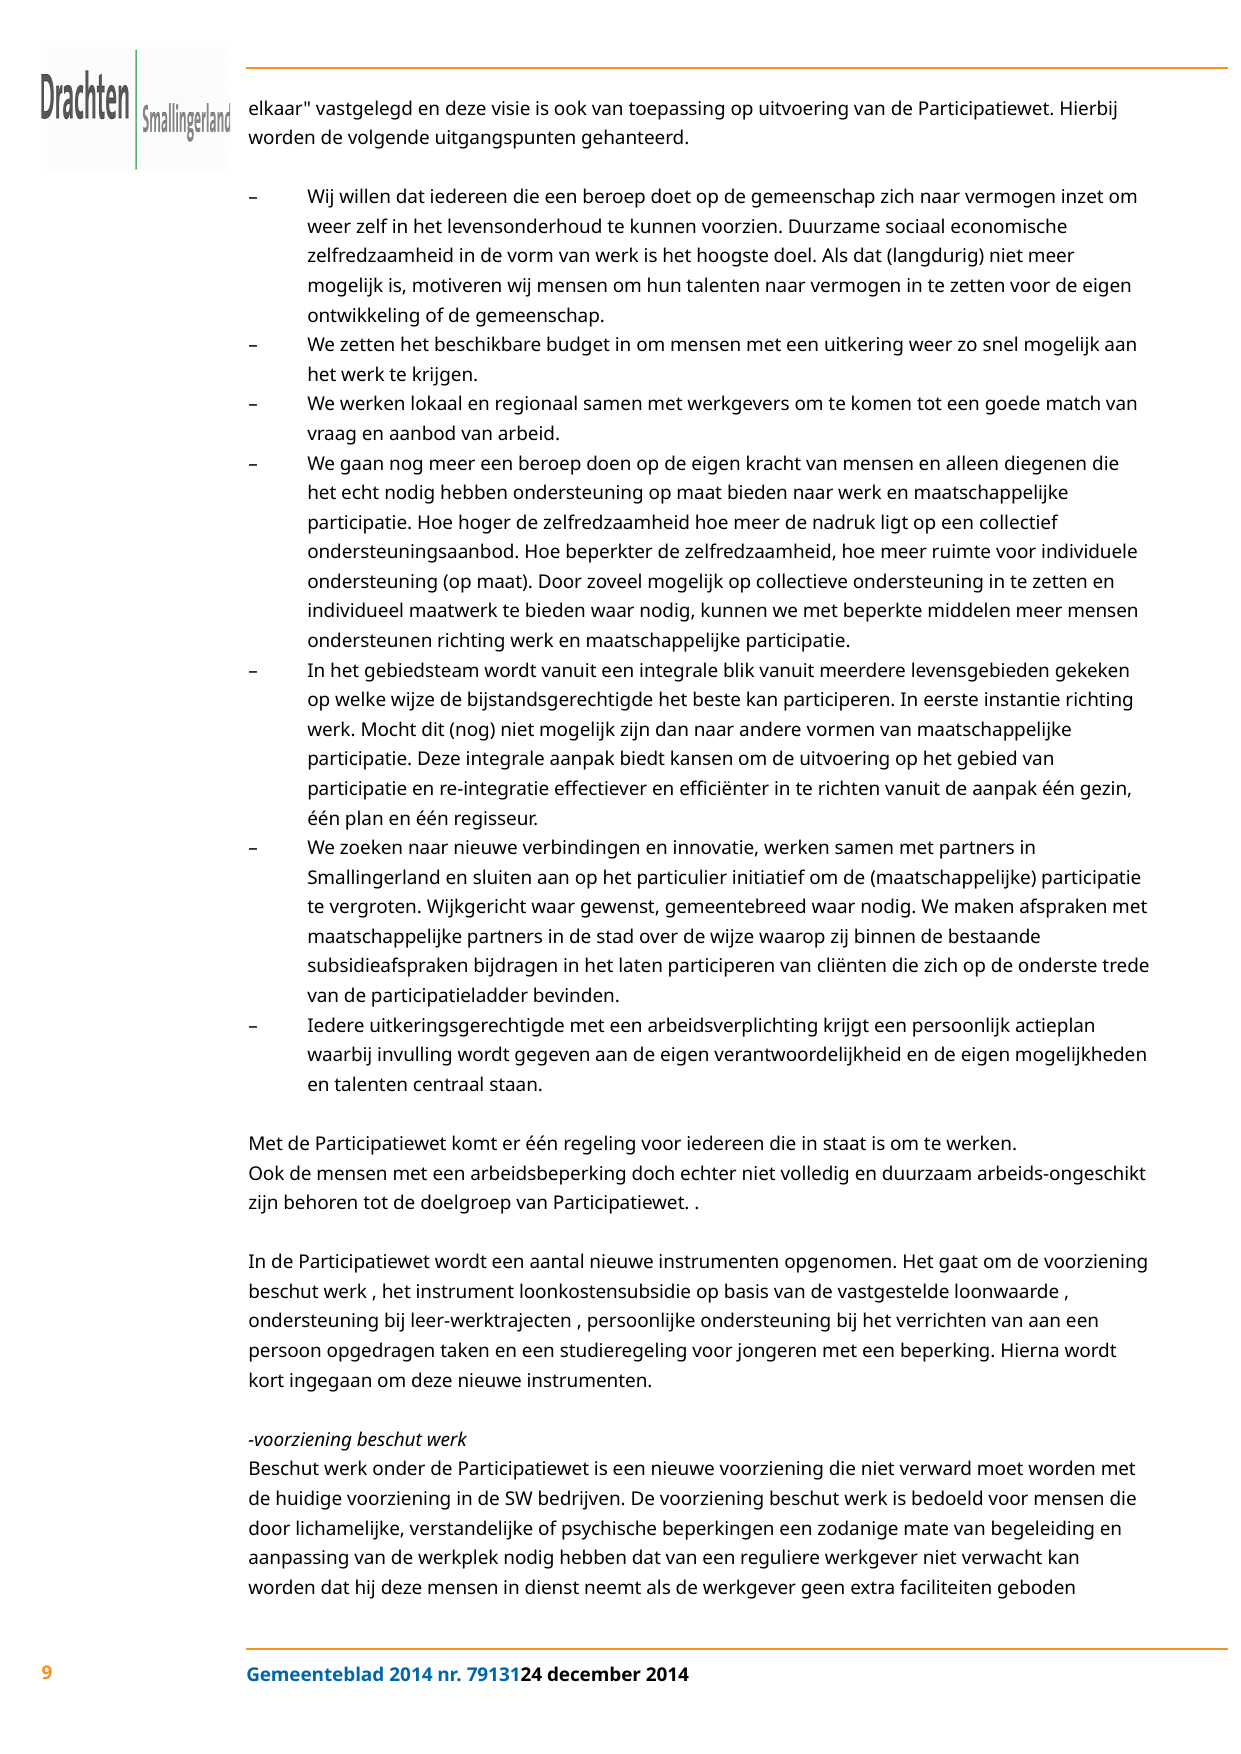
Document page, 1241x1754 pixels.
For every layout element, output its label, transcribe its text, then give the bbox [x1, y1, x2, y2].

text In de Participatiewet wordt een aantal nieuwe instrumenten opgenomen. Het gaat om de voorziening beschut werk , het instrument loonkostensubsidie op basis van de vastgestelde loonwaarde , ondersteuning bij leer-werktrajecten , persoonlijke ondersteuning bij het verrichten van aan een persoon opgedragen taken en een studieregeling voor jongeren met een beperking. Hierna wordt kort ingegaan om deze nieuwe instrumenten. [248, 1248, 1152, 1393]
text -voorziening beschut werk [248, 1426, 1152, 1452]
list We zetten het beschikbare budget in om mensen met een uitkering weer zo snel mogelijk aan het werk te krijgen. [248, 331, 1152, 387]
list In het gebiedsteam wordt vanuit een integrale blik vanuit meerdere levensgebieden gekeken op welke wijze de bijstandsgerechtigde het beste kan participeren. In eerste instantie richting werk. Mocht dit (nog) niet mogelijk zijn dan naar andere vormen van maatschappelijke participatie. Deze integrale aanpak biedt kansen om de uitvoering op het gebied van participatie en re-integratie effectiever en efficiënter in te richten vanuit de aanpak één gezin, één plan en één regisseur. [248, 657, 1152, 831]
list We werken lokaal en regionaal samen met werkgevers om te komen tot een goede match van vraag en aanbod van arbeid. [248, 391, 1152, 446]
text Met de Participatiewet komt er één regeling voor iedereen die in staat is om te werken. [248, 1130, 1152, 1156]
picture [41, 47, 231, 172]
list Wij willen dat iedereen die een beroep doet op de gemeenschap zich naar vermogen inzet om weer zelf in het levensonderhoud te kunnen voorzien. Duurzame sociaal economische zelfredzaamheid in de vorm van werk is het hoogste doel. Als dat (langdurig) niet meer mogelijk is, motiveren wij mensen om hun talenten naar vermogen in te zetten voor de eigen ontwikkeling of de gemeenschap. [248, 183, 1152, 328]
list We zoeken naar nieuwe verbindingen en innovatie, werken samen met partners in Smallingerland en sluiten aan op het particulier initiatief om de (maatschappelijke) participatie te vergroten. Wijkgericht waar gewenst, gemeentebreed waar nodig. We maken afspraken met maatschappelijke partners in de stad over de wijze waarop zij binnen de bestaande subsidieafspraken bijdragen in het laten participeren van cliënten die zich op de onderste trede van de participatieladder bevinden. [248, 834, 1152, 1008]
list Iedere uitkeringsgerechtigde met een arbeidsverplichting krijgt een persoonlijk actieplan waarbij invulling wordt gegeven aan de eigen verantwoordelijkheid en de eigen mogelijkheden en talenten centraal staan. [248, 1012, 1152, 1097]
text Ook de mensen met een arbeidsbeperking doch echter niet volledig en duurzaam arbeids-ongeschikt zijn behoren tot de doelgroep van Participatiewet. . [248, 1160, 1152, 1215]
text Beschut werk onder de Participatiewet is een nieuwe voorziening die niet verward moet worden met de huidige voorziening in de SW bedrijven. De voorziening beschut werk is bedoeld voor mensen die door lichamelijke, verstandelijke of psychische beperkingen een zodanige mate van begeleiding en aanpassing van de werkplek nodig hebben dat van een reguliere werkgever niet verwacht kan worden dat hij deze mensen in dienst neemt als de werkgever geen extra faciliteiten geboden [248, 1456, 1152, 1600]
list We gaan nog meer een beroep doen op de eigen kracht van mensen en alleen diegenen die het echt nodig hebben ondersteuning op maat bieden naar werk en maatschappelijke participatie. Hoe hoger de zelfredzaamheid hoe meer de nadruk ligt op een collectief ondersteuningsaanbod. Hoe beperkter de zelfredzaamheid, hoe meer ruimte voor individuele ondersteuning (op maat). Door zoveel mogelijk op collectieve ondersteuning in te zetten en individueel maatwerk te bieden waar nodig, kunnen we met beperkte middelen meer mensen ondersteunen richting werk en maatschappelijke participatie. [248, 450, 1152, 653]
text elkaar" vastgelegd en deze visie is ook van toepassing op uitvoering van de Participatiewet. Hierbij worden de volgende uitgangspunten gehanteerd. [248, 95, 1152, 150]
